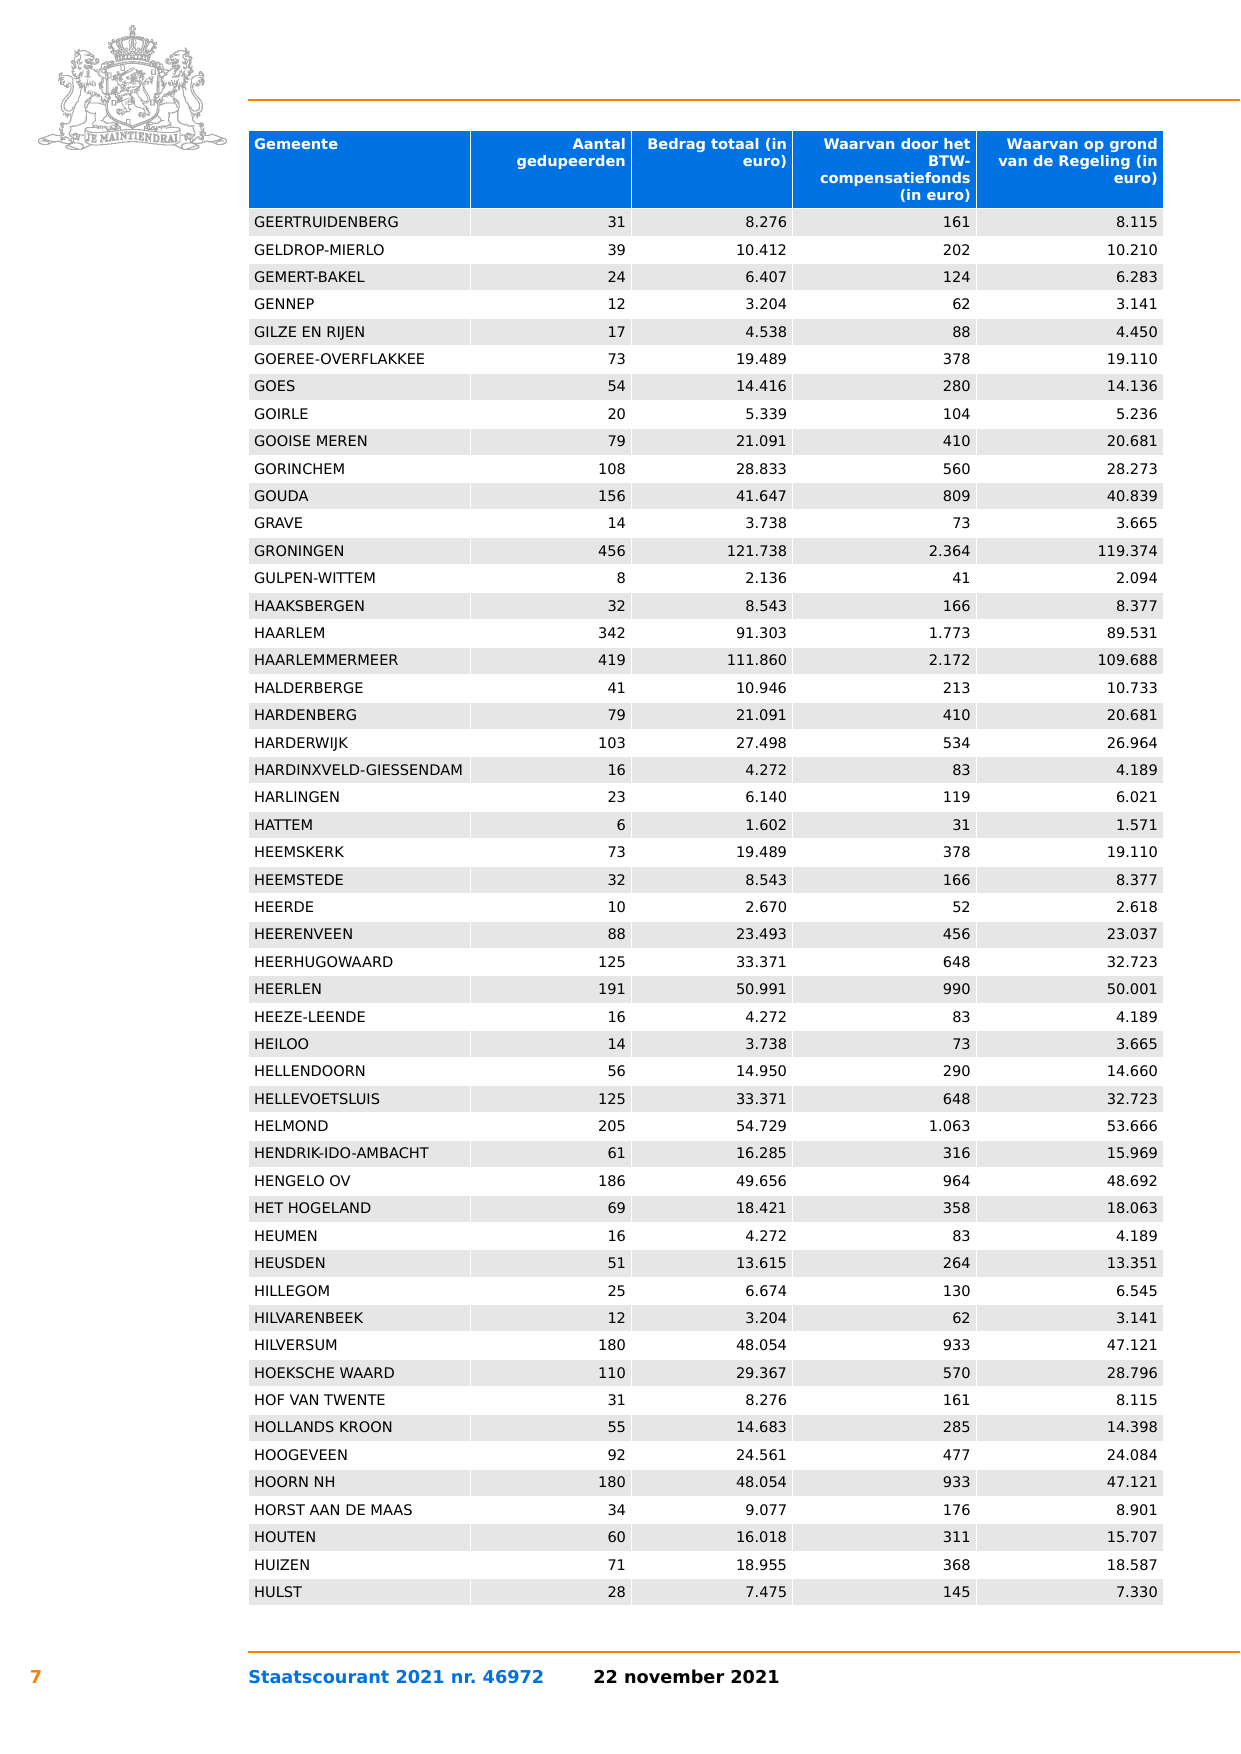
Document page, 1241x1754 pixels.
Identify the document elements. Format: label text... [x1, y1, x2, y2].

table_cell 31 [793, 812, 976, 838]
table_cell 23.493 [632, 922, 792, 948]
table_cell HILVARENBEEK [249, 1305, 470, 1331]
table_cell 14.416 [632, 374, 792, 400]
table_cell HELLENDOORN [249, 1059, 470, 1085]
table_cell 21.091 [632, 703, 792, 729]
table_cell 49.656 [632, 1168, 792, 1194]
table_cell 8.115 [977, 1387, 1163, 1414]
table_cell 180 [471, 1470, 631, 1496]
table_cell 4.189 [977, 757, 1163, 783]
table_cell 31 [471, 1387, 631, 1414]
table_cell HAARLEMMERMEER [249, 648, 470, 674]
table_cell HOLLANDS KROON [249, 1415, 470, 1441]
table_cell 4.272 [632, 1223, 792, 1249]
table_cell 2.172 [793, 648, 976, 674]
table_cell 54 [471, 374, 631, 400]
table_cell 15.969 [977, 1141, 1163, 1167]
table_cell HUIZEN [249, 1552, 470, 1578]
table_cell 933 [793, 1470, 976, 1496]
table_cell 41 [471, 675, 631, 701]
table_cell 186 [471, 1168, 631, 1194]
table_cell 560 [793, 456, 976, 482]
table_cell 91.303 [632, 620, 792, 647]
table_cell 28 [471, 1579, 631, 1605]
table_cell 23 [471, 785, 631, 811]
table_cell 31 [471, 209, 631, 236]
table_cell 119 [793, 785, 976, 811]
table_cell 26.964 [977, 730, 1163, 756]
table_cell 53.666 [977, 1113, 1163, 1140]
table_cell HEERHUGOWAARD [249, 949, 470, 975]
table_cell GULPEN-WITTEM [249, 565, 470, 592]
table_cell 33.371 [632, 1086, 792, 1112]
table_cell 10.412 [632, 237, 792, 263]
table_cell 2.364 [793, 538, 976, 564]
table_cell HULST [249, 1579, 470, 1605]
table_cell 52 [793, 894, 976, 921]
table_cell 8.377 [977, 867, 1163, 893]
table_cell 205 [471, 1113, 631, 1140]
table_cell GEMERT-BAKEL [249, 264, 470, 290]
table_cell HENGELO OV [249, 1168, 470, 1194]
table_cell 56 [471, 1059, 631, 1085]
table_cell 34 [471, 1497, 631, 1523]
table_cell HAAKSBERGEN [249, 593, 470, 619]
table_cell 16 [471, 1004, 631, 1030]
table_cell GOUDA [249, 483, 470, 509]
table_cell HEEMSKERK [249, 839, 470, 866]
table_cell 124 [793, 264, 976, 290]
table_cell 14.398 [977, 1415, 1163, 1441]
table_cell 79 [471, 429, 631, 455]
table_cell 61 [471, 1141, 631, 1167]
table_header Aantal gedupeerden [471, 131, 631, 208]
table_cell HATTEM [249, 812, 470, 838]
table_cell 16 [471, 757, 631, 783]
table_cell 6.140 [632, 785, 792, 811]
table_cell 47.121 [977, 1333, 1163, 1359]
table_cell 280 [793, 374, 976, 400]
table_cell 8.115 [977, 209, 1163, 236]
table_cell 50.001 [977, 976, 1163, 1003]
table_cell 33.371 [632, 949, 792, 975]
table_cell HILVERSUM [249, 1333, 470, 1359]
table_cell 4.189 [977, 1004, 1163, 1030]
table_header Bedrag totaal (in euro) [632, 131, 792, 208]
table_cell 39 [471, 237, 631, 263]
table_cell 73 [471, 346, 631, 373]
table_cell 410 [793, 703, 976, 729]
table_cell 14.136 [977, 374, 1163, 400]
table_cell GELDROP-MIERLO [249, 237, 470, 263]
table_cell 18.587 [977, 1552, 1163, 1578]
table_cell 13.351 [977, 1250, 1163, 1277]
table_cell 28.796 [977, 1360, 1163, 1386]
table_cell GILZE EN RIJEN [249, 319, 470, 345]
table_cell 10.946 [632, 675, 792, 701]
table_cell 290 [793, 1059, 976, 1085]
table_cell 7.330 [977, 1579, 1163, 1605]
table_header Gemeente [249, 131, 470, 208]
table_cell 3.665 [977, 1031, 1163, 1057]
table_cell 176 [793, 1497, 976, 1523]
table_cell 55 [471, 1415, 631, 1441]
table_cell 2.618 [977, 894, 1163, 921]
table_cell GRAVE [249, 511, 470, 537]
table_cell 79 [471, 703, 631, 729]
table_cell 14 [471, 511, 631, 537]
table_cell GOES [249, 374, 470, 400]
table_cell 8 [471, 565, 631, 592]
table_cell 378 [793, 346, 976, 373]
table_cell 1.773 [793, 620, 976, 647]
table_cell HALDERBERGE [249, 675, 470, 701]
table_cell 62 [793, 1305, 976, 1331]
table_cell 21.091 [632, 429, 792, 455]
table_cell 18.955 [632, 1552, 792, 1578]
table_cell 110 [471, 1360, 631, 1386]
table_cell 5.236 [977, 401, 1163, 427]
table_cell 2.670 [632, 894, 792, 921]
table_cell 456 [793, 922, 976, 948]
table_cell 4.272 [632, 1004, 792, 1030]
table_cell 2.094 [977, 565, 1163, 592]
table_cell 23.037 [977, 922, 1163, 948]
table_cell 8.543 [632, 867, 792, 893]
table_cell 419 [471, 648, 631, 674]
table_cell HOORN NH [249, 1470, 470, 1496]
table_cell 5.339 [632, 401, 792, 427]
table_cell 40.839 [977, 483, 1163, 509]
table_cell 1.571 [977, 812, 1163, 838]
table_cell 166 [793, 593, 976, 619]
table_cell 4.450 [977, 319, 1163, 345]
table_cell 83 [793, 757, 976, 783]
table_cell 570 [793, 1360, 976, 1386]
table_cell 6.021 [977, 785, 1163, 811]
table_cell HAARLEM [249, 620, 470, 647]
table_cell 47.121 [977, 1470, 1163, 1496]
table_cell 9.077 [632, 1497, 792, 1523]
table_header Waarvan door het BTW-compensatiefonds (in euro) [793, 131, 976, 208]
table_cell 180 [471, 1333, 631, 1359]
table_cell 316 [793, 1141, 976, 1167]
table_cell 8.543 [632, 593, 792, 619]
table_cell 73 [793, 511, 976, 537]
table_cell 15.707 [977, 1524, 1163, 1551]
table_cell 60 [471, 1524, 631, 1551]
table_cell GEERTRUIDENBERG [249, 209, 470, 236]
table_cell HELMOND [249, 1113, 470, 1140]
table_cell 24.084 [977, 1442, 1163, 1468]
table_cell 20.681 [977, 429, 1163, 455]
table_cell 264 [793, 1250, 976, 1277]
table_cell 191 [471, 976, 631, 1003]
table_cell 1.063 [793, 1113, 976, 1140]
table_cell 50.991 [632, 976, 792, 1003]
table_cell 809 [793, 483, 976, 509]
table_cell 29.367 [632, 1360, 792, 1386]
table_cell 17 [471, 319, 631, 345]
table_cell 10 [471, 894, 631, 921]
table_cell GENNEP [249, 291, 470, 318]
table_cell 4.189 [977, 1223, 1163, 1249]
table_cell 145 [793, 1579, 976, 1605]
table_cell HOEKSCHE WAARD [249, 1360, 470, 1386]
table_cell HEUSDEN [249, 1250, 470, 1277]
table_cell 111.860 [632, 648, 792, 674]
table_cell 125 [471, 1086, 631, 1112]
table_cell 24.561 [632, 1442, 792, 1468]
table_cell 3.738 [632, 511, 792, 537]
table_cell GOOISE MEREN [249, 429, 470, 455]
table_cell 121.738 [632, 538, 792, 564]
table_cell 16.285 [632, 1141, 792, 1167]
table_cell 990 [793, 976, 976, 1003]
table_cell 202 [793, 237, 976, 263]
table_cell 89.531 [977, 620, 1163, 647]
table_cell 19.110 [977, 346, 1163, 373]
table_cell 648 [793, 949, 976, 975]
table_cell HOF VAN TWENTE [249, 1387, 470, 1414]
table_cell 19.110 [977, 839, 1163, 866]
table_cell 24 [471, 264, 631, 290]
table_cell 4.538 [632, 319, 792, 345]
table_cell 161 [793, 209, 976, 236]
table_cell 14.683 [632, 1415, 792, 1441]
table_cell 964 [793, 1168, 976, 1194]
table_cell 69 [471, 1196, 631, 1222]
table_cell GORINCHEM [249, 456, 470, 482]
table_cell 88 [793, 319, 976, 345]
table_cell 13.615 [632, 1250, 792, 1277]
table_cell 4.272 [632, 757, 792, 783]
table_cell 8.276 [632, 209, 792, 236]
table_cell 7.475 [632, 1579, 792, 1605]
table_cell 14 [471, 1031, 631, 1057]
table_cell 20 [471, 401, 631, 427]
table_cell 18.063 [977, 1196, 1163, 1222]
table_cell 3.204 [632, 291, 792, 318]
table_cell 62 [793, 291, 976, 318]
table_cell 54.729 [632, 1113, 792, 1140]
table_cell 3.665 [977, 511, 1163, 537]
table_cell 368 [793, 1552, 976, 1578]
table_cell 130 [793, 1278, 976, 1304]
table_cell 14.660 [977, 1059, 1163, 1085]
table_cell 342 [471, 620, 631, 647]
table_header Waarvan op grond van de Regeling (in euro) [977, 131, 1163, 208]
table_cell HARDENBERG [249, 703, 470, 729]
table_cell 161 [793, 1387, 976, 1414]
table_cell 3.141 [977, 291, 1163, 318]
table_cell 6.545 [977, 1278, 1163, 1304]
table_cell 6 [471, 812, 631, 838]
table_cell 456 [471, 538, 631, 564]
table_cell 12 [471, 1305, 631, 1331]
table_cell HOUTEN [249, 1524, 470, 1551]
picture [38, 25, 227, 150]
table_cell 10.733 [977, 675, 1163, 701]
table_cell 19.489 [632, 346, 792, 373]
table_cell 48.054 [632, 1470, 792, 1496]
table_cell HARDERWIJK [249, 730, 470, 756]
table_cell 16 [471, 1223, 631, 1249]
table_cell HEERDE [249, 894, 470, 921]
table_cell 410 [793, 429, 976, 455]
table_cell 933 [793, 1333, 976, 1359]
table_cell 12 [471, 291, 631, 318]
table_cell 213 [793, 675, 976, 701]
table_cell 104 [793, 401, 976, 427]
table_cell 88 [471, 922, 631, 948]
table_cell 32.723 [977, 949, 1163, 975]
table_cell 108 [471, 456, 631, 482]
table_cell 3.141 [977, 1305, 1163, 1331]
table_cell 648 [793, 1086, 976, 1112]
table_cell HILLEGOM [249, 1278, 470, 1304]
table_cell 8.377 [977, 593, 1163, 619]
table_cell 109.688 [977, 648, 1163, 674]
table_cell GOEREE-OVERFLAKKEE [249, 346, 470, 373]
table_cell 19.489 [632, 839, 792, 866]
table_cell HARLINGEN [249, 785, 470, 811]
table_cell 8.901 [977, 1497, 1163, 1523]
table_cell HEERENVEEN [249, 922, 470, 948]
table_cell 20.681 [977, 703, 1163, 729]
table_cell 73 [793, 1031, 976, 1057]
table_cell HORST AAN DE MAAS [249, 1497, 470, 1523]
table_cell 6.407 [632, 264, 792, 290]
table_cell HEERLEN [249, 976, 470, 1003]
table_cell 477 [793, 1442, 976, 1468]
table_cell 14.950 [632, 1059, 792, 1085]
table_cell HELLEVOETSLUIS [249, 1086, 470, 1112]
table_cell GRONINGEN [249, 538, 470, 564]
table_cell 8.276 [632, 1387, 792, 1414]
table_cell HEILOO [249, 1031, 470, 1057]
table_cell 71 [471, 1552, 631, 1578]
table_cell HOOGEVEEN [249, 1442, 470, 1468]
table_cell 10.210 [977, 237, 1163, 263]
table_cell 3.738 [632, 1031, 792, 1057]
table_cell 125 [471, 949, 631, 975]
table_cell 166 [793, 867, 976, 893]
table_cell 358 [793, 1196, 976, 1222]
table_cell 83 [793, 1223, 976, 1249]
table_cell 48.692 [977, 1168, 1163, 1194]
table_cell HET HOGELAND [249, 1196, 470, 1222]
table_cell 3.204 [632, 1305, 792, 1331]
table_cell 48.054 [632, 1333, 792, 1359]
table_cell 6.674 [632, 1278, 792, 1304]
table_cell 285 [793, 1415, 976, 1441]
table_cell 41 [793, 565, 976, 592]
table_cell 156 [471, 483, 631, 509]
table_cell 32 [471, 867, 631, 893]
table_cell 28.833 [632, 456, 792, 482]
table_cell 16.018 [632, 1524, 792, 1551]
table_cell 378 [793, 839, 976, 866]
table_cell 41.647 [632, 483, 792, 509]
table_cell HEEMSTEDE [249, 867, 470, 893]
table_cell 119.374 [977, 538, 1163, 564]
table_cell 2.136 [632, 565, 792, 592]
table_cell 32.723 [977, 1086, 1163, 1112]
table_cell HENDRIK-IDO-AMBACHT [249, 1141, 470, 1167]
table_cell HEUMEN [249, 1223, 470, 1249]
table_cell GOIRLE [249, 401, 470, 427]
table_cell HEEZE-LEENDE [249, 1004, 470, 1030]
table_cell 32 [471, 593, 631, 619]
table_cell 6.283 [977, 264, 1163, 290]
table_cell 73 [471, 839, 631, 866]
table_cell 534 [793, 730, 976, 756]
table_cell 1.602 [632, 812, 792, 838]
table_cell 83 [793, 1004, 976, 1030]
table_cell 28.273 [977, 456, 1163, 482]
table_cell 311 [793, 1524, 976, 1551]
table_cell 25 [471, 1278, 631, 1304]
table_cell 27.498 [632, 730, 792, 756]
table_cell HARDINXVELD-GIESSENDAM [249, 757, 470, 783]
table_cell 18.421 [632, 1196, 792, 1222]
table_cell 92 [471, 1442, 631, 1468]
table_cell 51 [471, 1250, 631, 1277]
table_cell 103 [471, 730, 631, 756]
